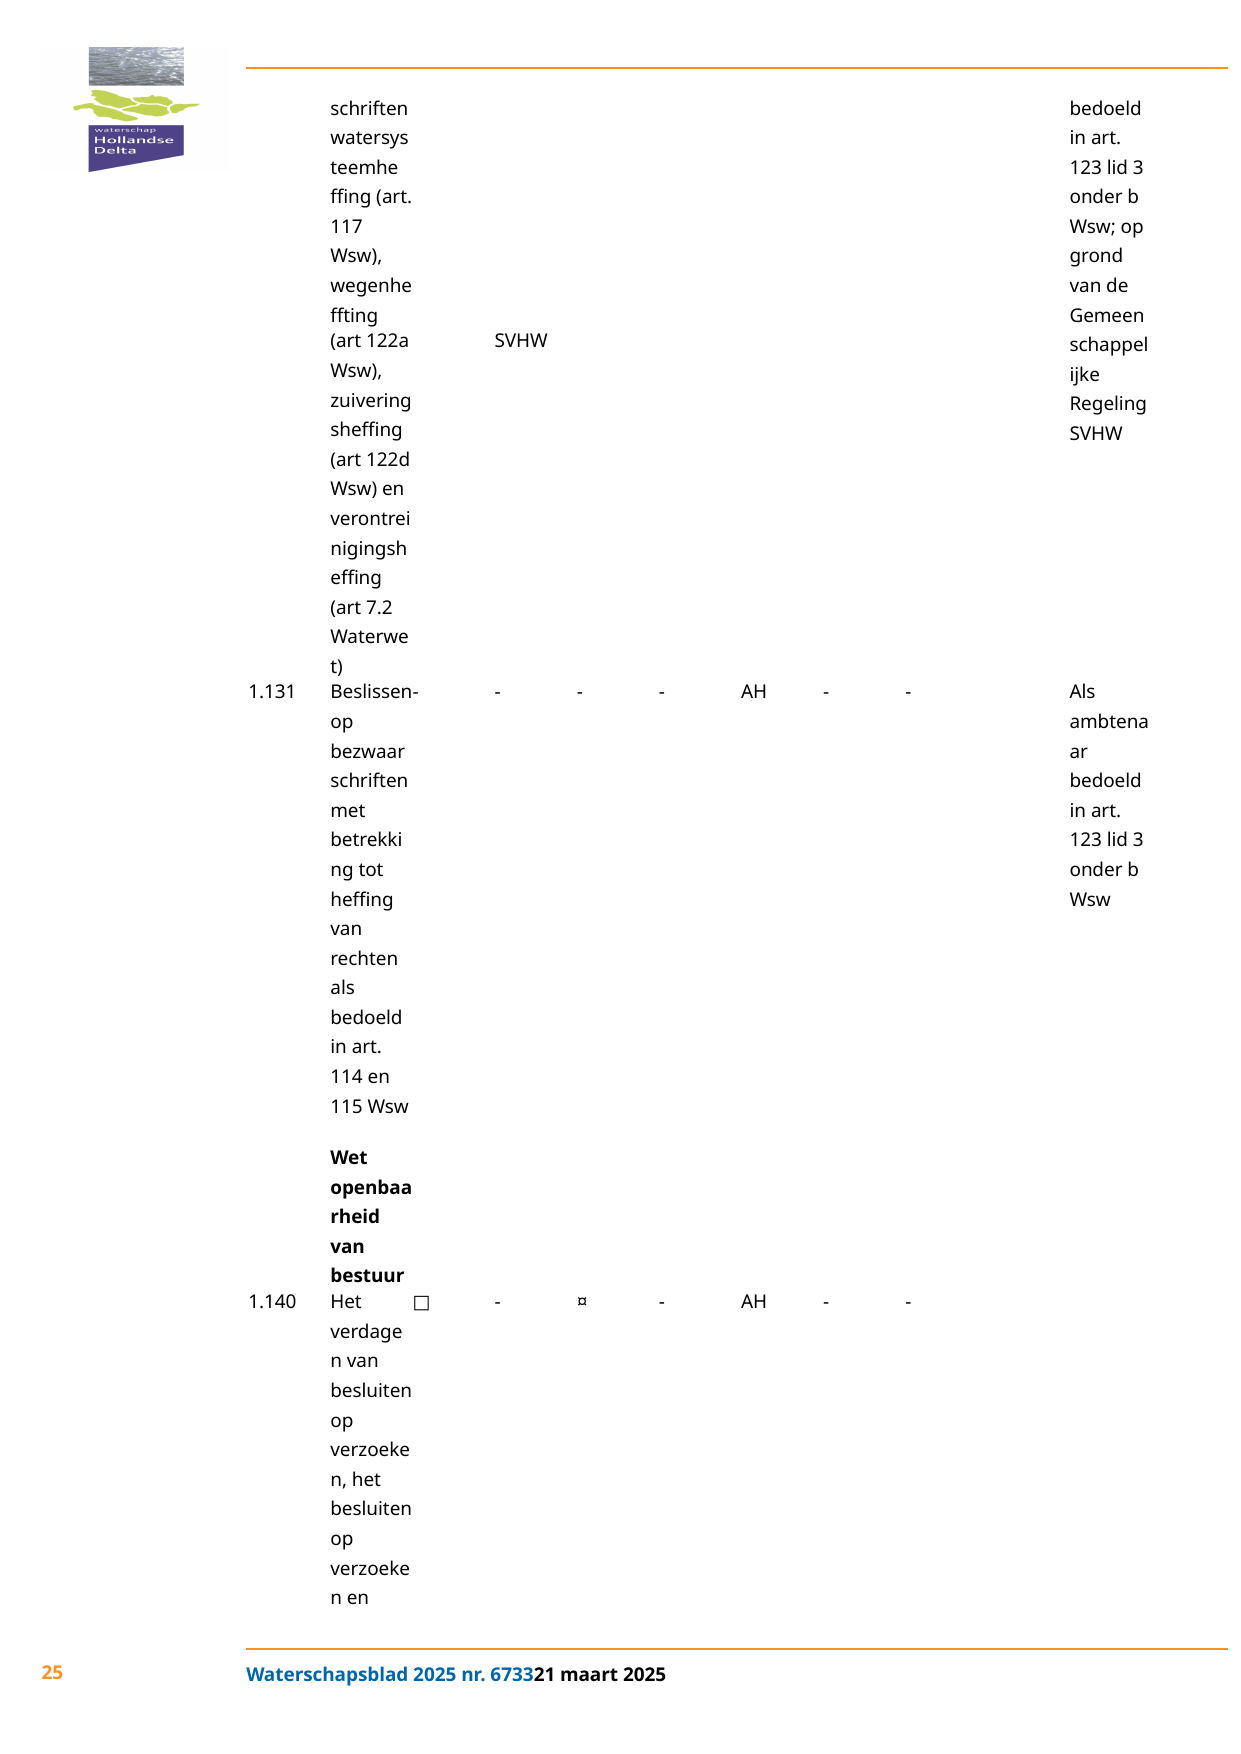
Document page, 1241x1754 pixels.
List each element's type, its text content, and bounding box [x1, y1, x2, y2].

table_cell [823, 95, 905, 679]
table_cell AH [741, 679, 823, 1119]
table_cell SVHW [494, 328, 577, 679]
table_cell [494, 1144, 577, 1288]
table_cell Wet openbaarheid van bestuur [330, 1144, 412, 1288]
table_cell - [412, 95, 494, 679]
picture [41, 47, 231, 172]
table_cell [659, 1144, 741, 1288]
table_cell - [494, 679, 577, 1119]
table_cell [577, 1144, 659, 1288]
table_cell [1069, 1144, 1152, 1288]
table_cell [248, 95, 330, 679]
table_cell [741, 95, 823, 679]
table_cell [659, 1119, 741, 1144]
table_cell [905, 95, 987, 679]
table_cell [905, 1119, 987, 1144]
table_cell - [494, 1289, 577, 1610]
table_cell [1069, 1289, 1152, 1610]
table_cell [412, 1144, 494, 1288]
table_cell [1069, 1119, 1152, 1144]
table_cell - [659, 1289, 741, 1610]
table_cell 1.140 [248, 1289, 330, 1610]
table_cell [577, 1119, 659, 1144]
table_cell [248, 1144, 330, 1288]
table_cell 1.131 [248, 679, 330, 1119]
table_cell [494, 1119, 577, 1144]
table_cell [823, 1119, 905, 1144]
table_cell Als ambtenaar bedoeld in art. 123 lid 3 onder b Wsw [1069, 679, 1152, 1119]
table_cell (art 122a Wsw), zuiveringsheffing (art 122d Wsw) en verontreinigingsheffing (art 7.2 Waterwet) [330, 328, 412, 679]
table_cell [248, 1119, 330, 1144]
table_cell [987, 1119, 1069, 1144]
table_cell [987, 679, 1069, 1119]
table_cell [987, 1144, 1069, 1288]
table_cell - [412, 679, 494, 1119]
table_cell [741, 1144, 823, 1288]
table_cell [987, 328, 1069, 679]
table_cell - [577, 679, 659, 1119]
table_cell bedoeld in art. 123 lid 3 onder b Wsw; op grond van de Gemeenschappelijke Regeling SVHW [1069, 95, 1152, 679]
table_cell ¤ [577, 1289, 659, 1610]
table_cell [905, 1144, 987, 1288]
table_cell - [905, 679, 987, 1119]
table_cell [741, 1119, 823, 1144]
table_cell - [659, 679, 741, 1119]
table_cell [412, 1119, 494, 1144]
table_cell Beslissen op bezwaarschriften met betrekking tot heffing van rechten als bedoeld in art. 114 en 115 Wsw [330, 679, 412, 1119]
table_cell Het verdagen van besluiten op verzoeken, het besluiten op verzoeken en [330, 1289, 412, 1610]
table_cell - [823, 1289, 905, 1610]
table_cell [330, 1119, 412, 1144]
table_cell [494, 95, 577, 328]
table_cell [823, 1144, 905, 1288]
table_cell [987, 1289, 1069, 1610]
table_cell AH [741, 1289, 823, 1610]
table_cell - [823, 679, 905, 1119]
table_cell [659, 95, 741, 679]
table_cell □ [412, 1289, 494, 1610]
table_cell [987, 95, 1069, 328]
table_cell [577, 95, 659, 679]
table_cell schriften watersysteemheffing (art. 117 Wsw), wegenheffting [330, 95, 412, 328]
table_cell - [905, 1289, 987, 1610]
